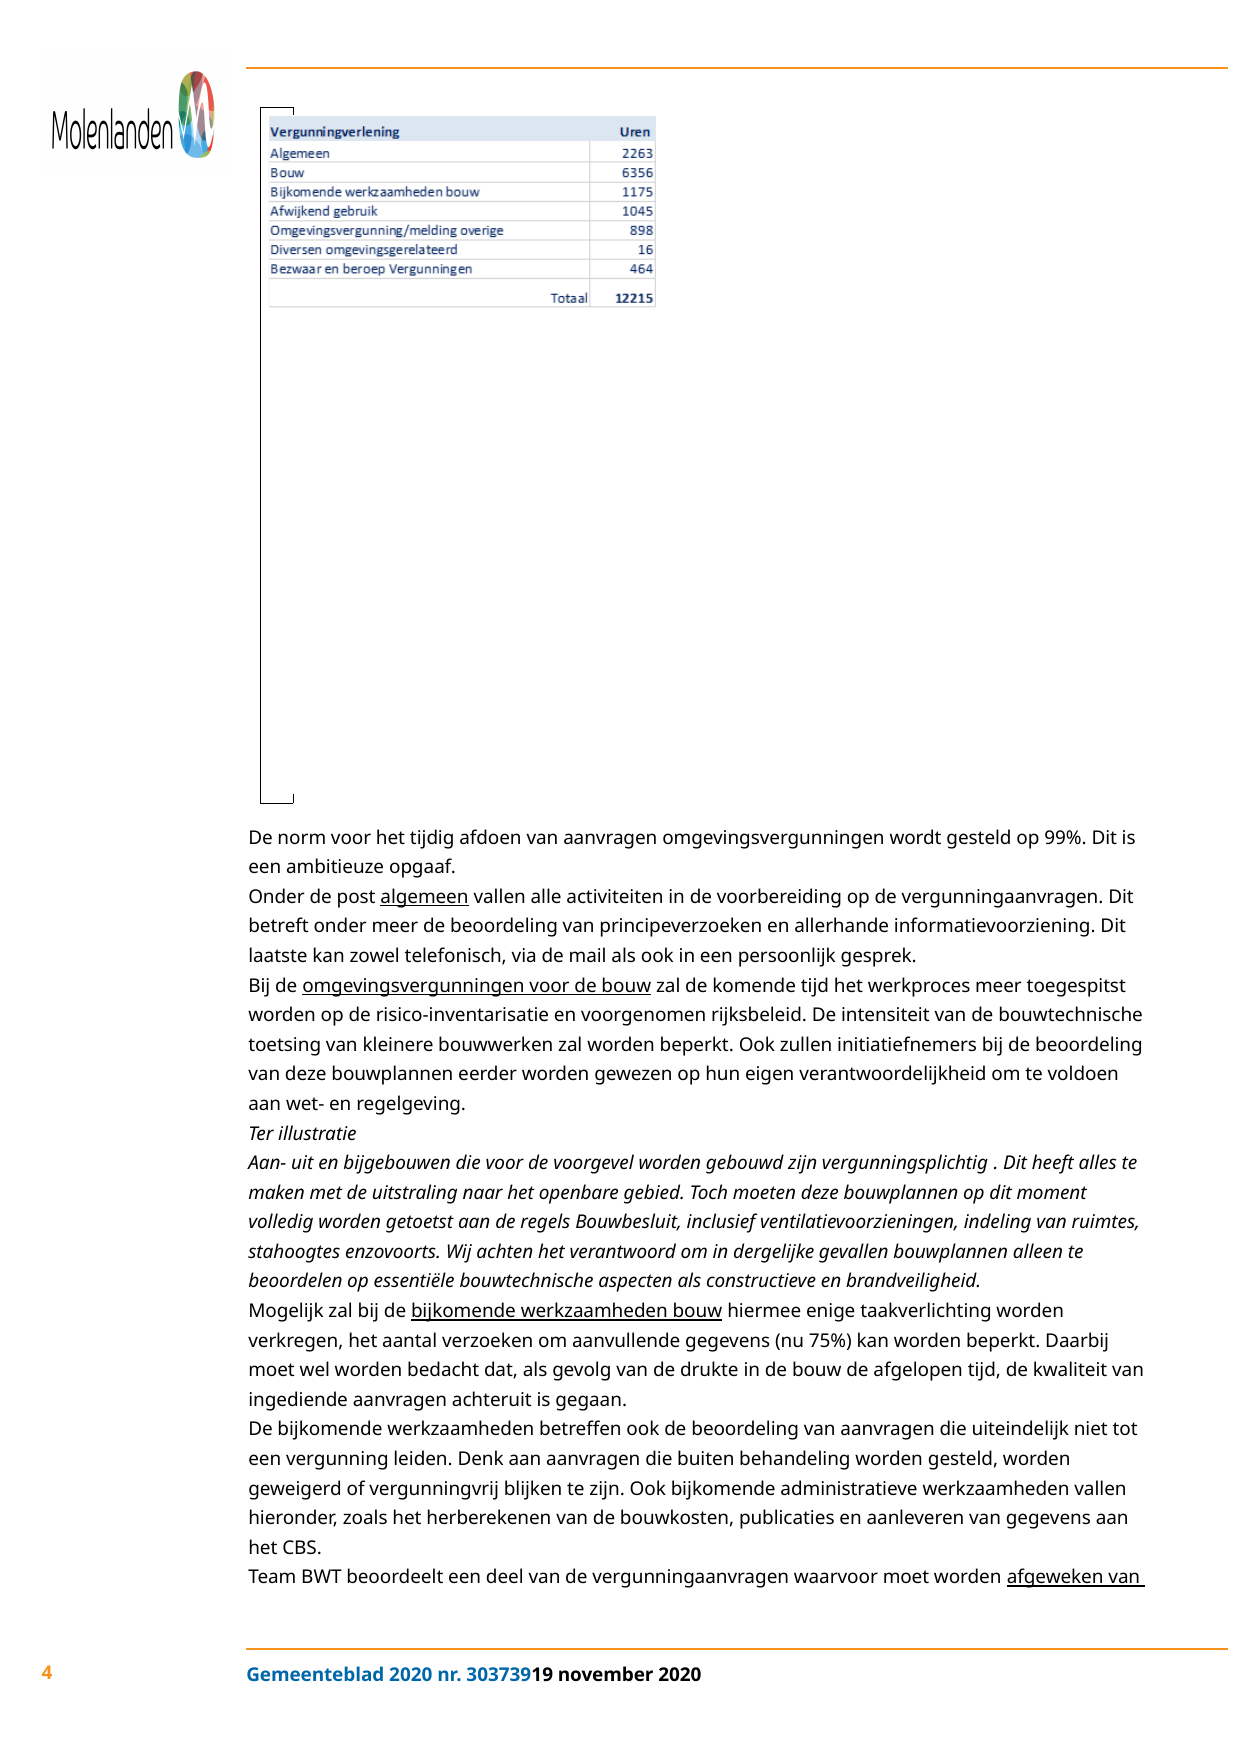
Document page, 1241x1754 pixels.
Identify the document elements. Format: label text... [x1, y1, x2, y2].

text Bij de omgevingsvergunningen voor de bouw zal de komende tijd het werkproces meer toegespitst worden op de risico-inventarisatie en voorgenomen rijksbeleid. De intensiteit van de bouwtechnische toetsing van kleinere bouwwerken zal worden beperkt. Ook zullen initiatiefnemers bij de beoordeling van deze bouwplannen eerder worden gewezen op hun eigen verantwoordelijkheid om te voldoen aan wet- en regelgeving. [248, 972, 1152, 1116]
text Team BWT beoordeelt een deel van de vergunningaanvragen waarvoor moet worden afgeweken van [248, 1563, 1152, 1589]
text Mogelijk zal bij de bijkomende werkzaamheden bouw hiermee enige taakverlichting worden verkregen, het aantal verzoeken om aanvullende gegevens (nu 75%) kan worden beperkt. Daarbij moet wel worden bedacht dat, als gevolg van de drukte in de bouw de afgelopen tijd, de kwaliteit van ingediende aanvragen achteruit is gegaan. [248, 1297, 1152, 1412]
text Onder de post algemeen vallen alle activiteiten in de voorbereiding op de vergunningaanvragen. Dit betreft onder meer de beoordeling van principeverzoeken en allerhande informatievoorziening. Dit laatste kan zowel telefonisch, via de mail als ook in een persoonlijk gesprek. [248, 883, 1152, 968]
text Aan- uit en bijgebouwen die voor de voorgevel worden gebouwd zijn vergunningsplichtig . Dit heeft alles te maken met de uitstraling naar het openbare gebied. Toch moeten deze bouwplannen op dit moment volledig worden getoetst aan de regels Bouwbesluit, inclusief ventilatievoorzieningen, indeling van ruimtes, stahoogtes enzovoorts. Wij achten het verantwoord om in dergelijke gevallen bouwplannen alleen te beoordelen op essentiële bouwtechnische aspecten als constructieve en brandveiligheid. [248, 1149, 1152, 1293]
text De norm voor het tijdig afdoen van aanvragen omgevingsvergunningen wordt gesteld op 99%. Dit is een ambitieuze opgaaf. [248, 824, 1152, 879]
text Ter illustratie [248, 1120, 1152, 1145]
text De bijkomende werkzaamheden betreffen ook de beoordeling van aanvragen die uiteindelijk niet tot een vergunning leiden. Denk aan aanvragen die buiten behandeling worden gesteld, worden geweigerd of vergunningvrij blijken te zijn. Ook bijkomende administratieve werkzaamheden vallen hieronder, zoals het herberekenen van de bouwkosten, publicaties en aanleveren van gegevens aan het CBS. [248, 1416, 1152, 1559]
picture [268, 115, 1173, 794]
picture [41, 47, 231, 172]
